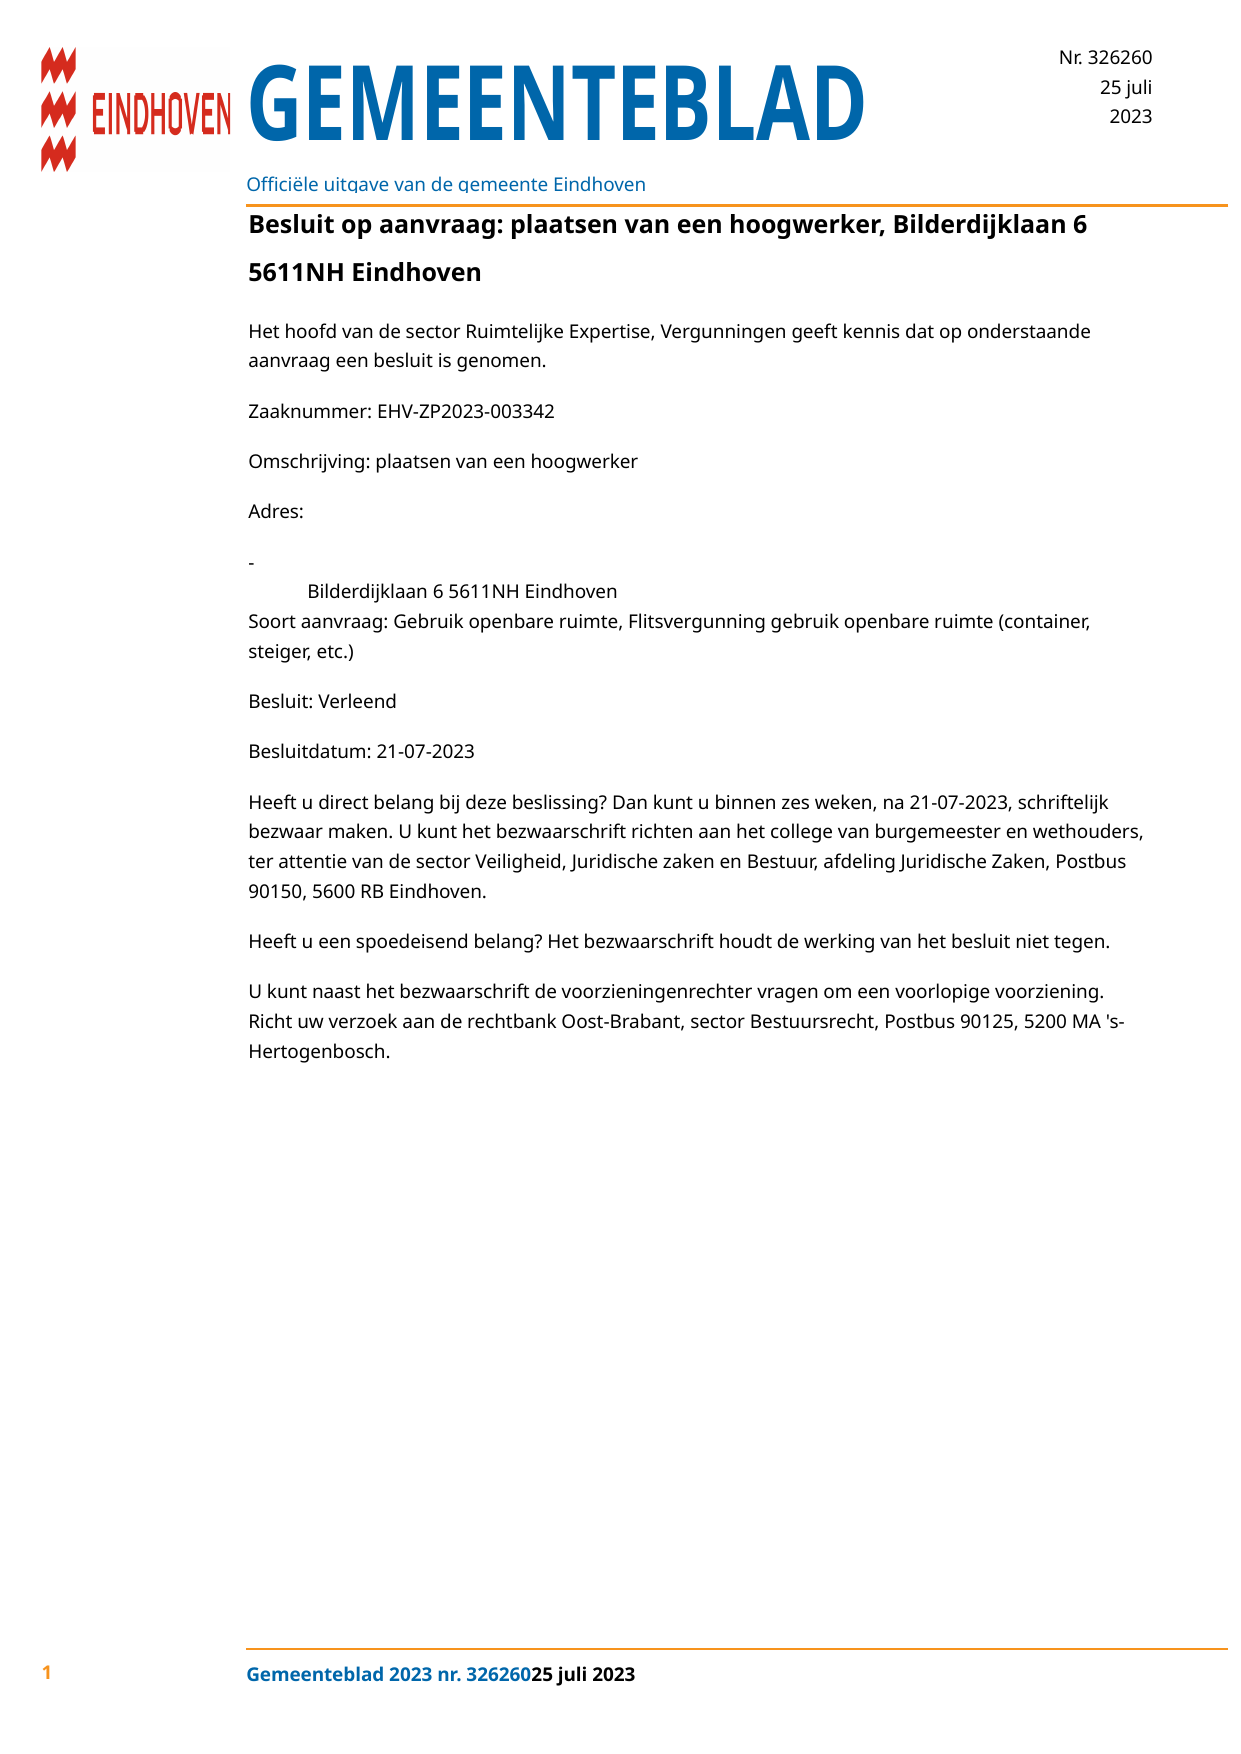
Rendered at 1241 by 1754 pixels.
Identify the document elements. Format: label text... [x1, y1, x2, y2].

text Adres: [248, 499, 1152, 524]
text Het hoofd van de sector Ruimtelijke Expertise, Vergunningen geeft kennis dat op onderstaande aanvraag een besluit is genomen. [248, 318, 1152, 373]
list Bilderdijklaan 6 5611NH Eindhoven [248, 579, 1152, 604]
text Heeft u direct belang bij deze beslissing? Dan kunt u binnen zes weken, na 21-07-2023, schriftelijk bezwaar maken. U kunt het bezwaarschrift richten aan het college van burgemeester en wethouders, ter attentie van de sector Veiligheid, Juridische zaken en Bestuur, afdeling Juridische Zaken, Postbus 90150, 5600 RB Eindhoven. [248, 789, 1152, 904]
text Besluit: Verleend [248, 688, 1152, 714]
text Omschrijving: plaatsen van een hoogwerker [248, 448, 1152, 474]
text Zaaknummer: EHV-ZP2023-003342 [248, 398, 1152, 424]
text Heeft u een spoedeisend belang? Het bezwaarschrift houdt de werking van het besluit niet tegen. [248, 928, 1152, 954]
text Besluitdatum: 21-07-2023 [248, 739, 1152, 764]
text Besluit op aanvraag: plaatsen van een hoogwerker, Bilderdijklaan 6 5611NH Eindhoven [248, 207, 1152, 288]
picture [41, 47, 231, 172]
text Soort aanvraag: Gebruik openbare ruimte, Flitsvergunning gebruik openbare ruimte (container, steiger, etc.) [248, 608, 1152, 664]
text U kunt naast het bezwaarschrift de voorzieningenrechter vragen om een voorlopige voorziening. Richt uw verzoek aan de rechtbank Oost-Brabant, sector Bestuursrecht, Postbus 90125, 5200 MA 's-Hertogenbosch. [248, 979, 1152, 1064]
